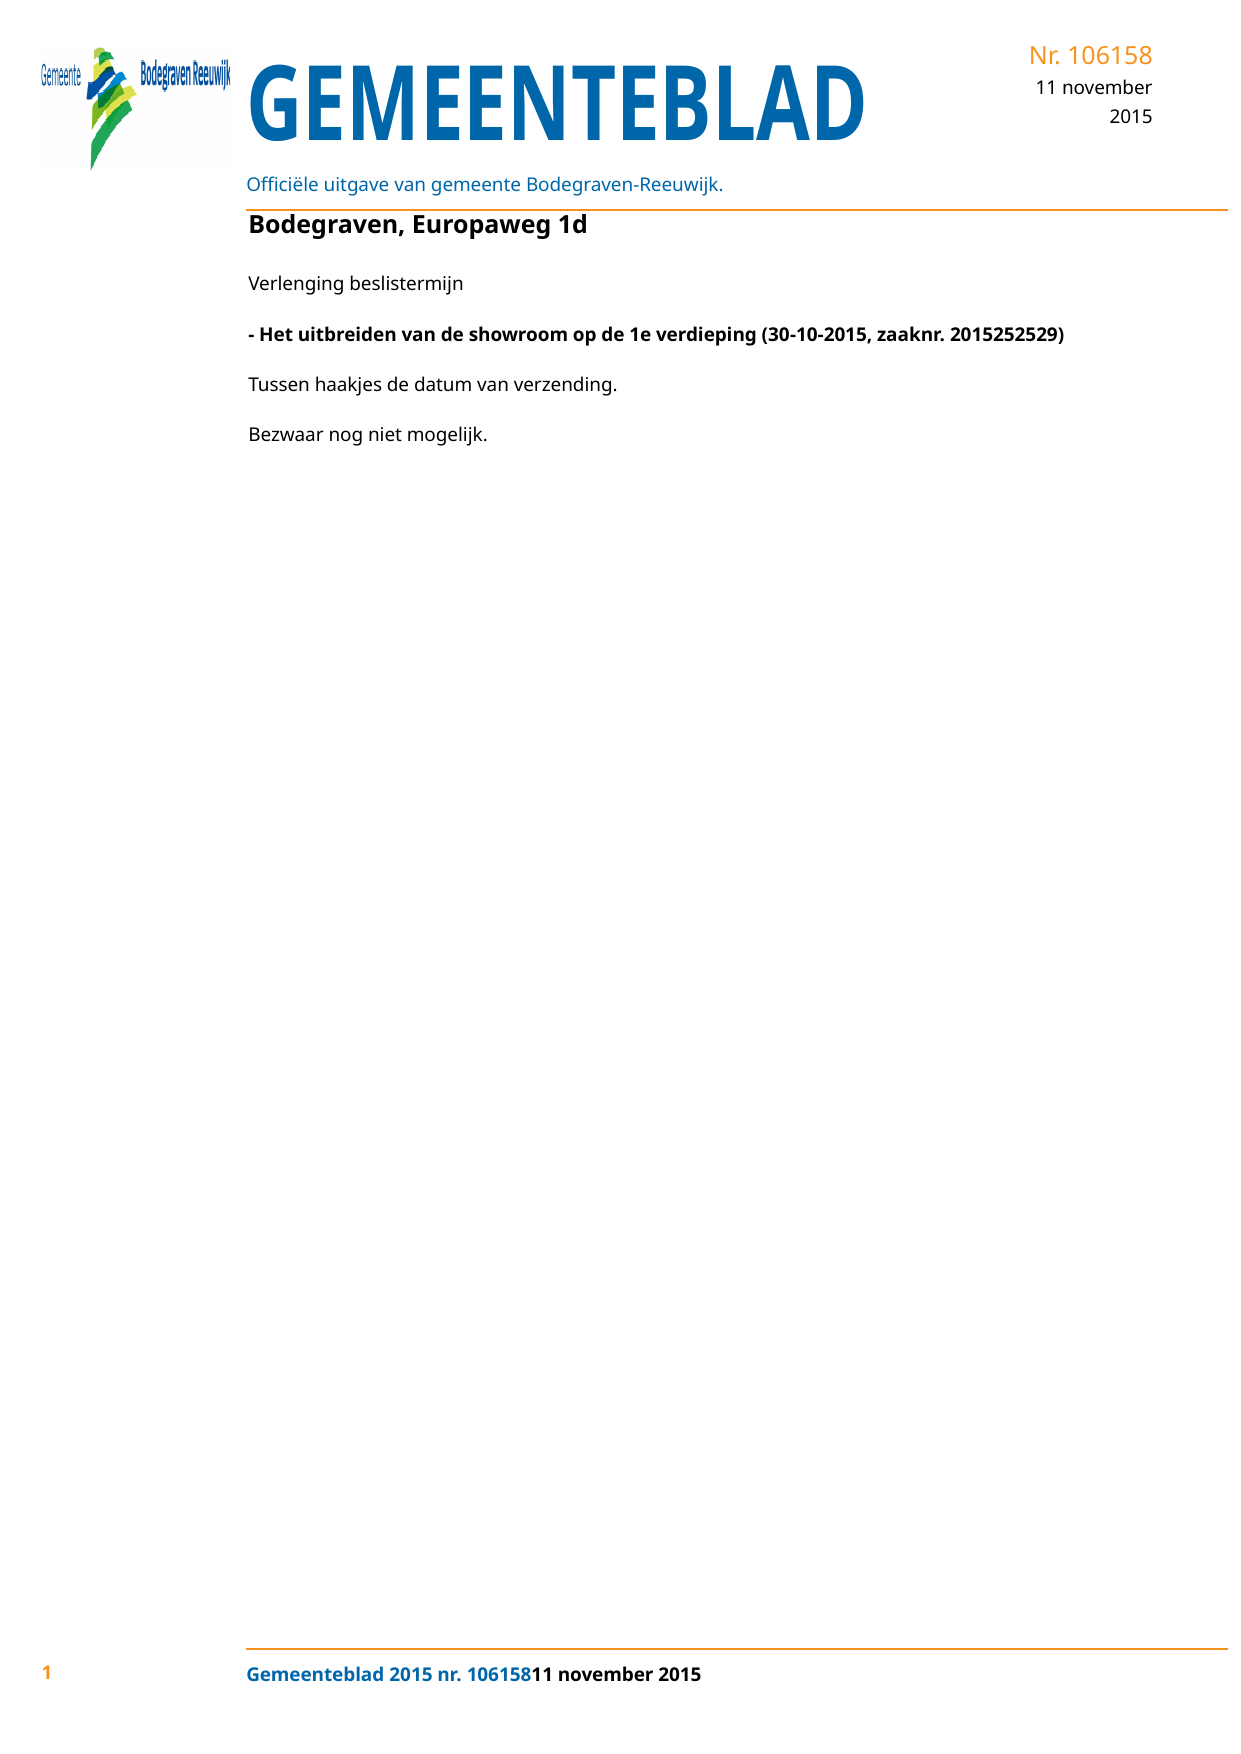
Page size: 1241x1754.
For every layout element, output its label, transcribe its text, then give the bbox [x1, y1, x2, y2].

text Bodegraven, Europaweg 1d [248, 211, 1152, 241]
text - Het uitbreiden van de showroom op de 1e verdieping (30‑10‑2015, zaaknr. 2015252529) [248, 321, 1152, 346]
text Tussen haakjes de datum van verzending. [248, 371, 1152, 397]
text Verlenging beslistermijn [248, 270, 1152, 296]
text Bezwaar nog niet mogelijk. [248, 422, 1152, 447]
picture [41, 47, 231, 172]
